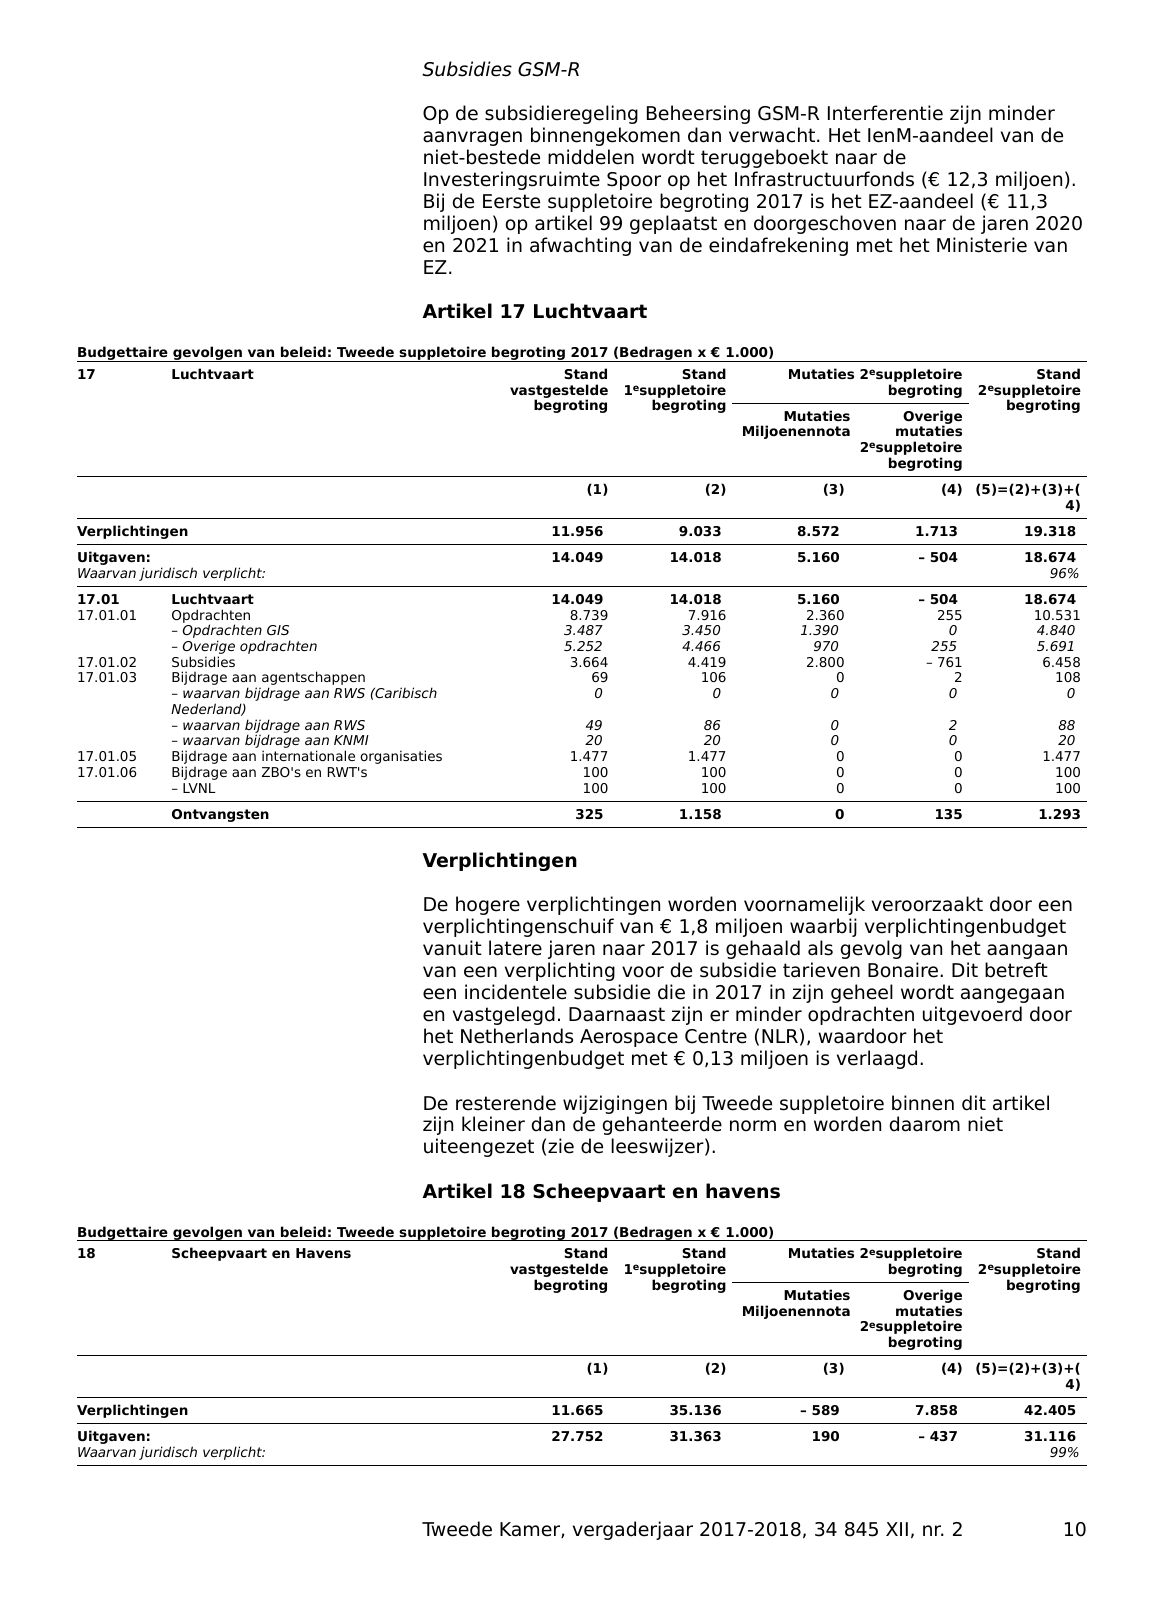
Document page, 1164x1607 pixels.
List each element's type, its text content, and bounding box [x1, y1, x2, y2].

table_cell 0 [850, 623, 968, 639]
table_cell Stand vastgestelde begroting [496, 362, 614, 476]
table_cell 9.033 [614, 519, 732, 544]
table_cell [165, 1356, 496, 1397]
text De hogere verplichtingen worden voornamelijk veroorzaakt door een verplichtingenschuif van € 1,8 miljoen waarbij verplichtingenbudget vanuit latere jaren naar 2017 is gehaald als gevolg van het aangaan van een verplichting voor de subsidie tarieven Bonaire. Dit betreft een incidentele subsidie die in 2017 in zijn geheel wordt aangegaan en vastgelegd. Daarnaast zijn er minder opdrachten uitgevoerd door het Netherlands Aerospace Centre (NLR), waardoor het verplichtingenbudget met € 0,13 miljoen is verlaagd. [422, 894, 1087, 1070]
table_cell 14.018 [614, 545, 732, 566]
table_cell 17.01 [77, 587, 165, 607]
table_cell Overige mutaties 2esuppletoire begroting [850, 1283, 968, 1355]
table_cell 49 [496, 718, 614, 733]
table_cell 1.477 [969, 749, 1087, 765]
table_cell Waarvan juridisch verplicht: [77, 566, 496, 586]
table_cell (3) [732, 477, 850, 518]
table_cell (2) [614, 477, 732, 518]
table_cell 5.691 [969, 639, 1087, 654]
table_cell 0 [732, 749, 850, 765]
table_cell Ontvangsten [165, 802, 496, 827]
table_cell Stand 2esuppletoire begroting [969, 1241, 1087, 1355]
table_cell 20 [614, 733, 732, 749]
subtitle Artikel 17 Luchtvaart [422, 301, 1087, 323]
table_cell 255 [850, 608, 968, 623]
table_cell 20 [969, 733, 1087, 749]
table_cell 4.840 [969, 623, 1087, 639]
table_cell 35.136 [614, 1398, 732, 1423]
table_cell 0 [969, 686, 1087, 717]
table_cell 0 [850, 733, 968, 749]
table_cell 2 [850, 718, 968, 733]
table_cell 5.160 [732, 587, 850, 607]
table_cell 18.674 [969, 545, 1087, 566]
table_cell [77, 639, 165, 654]
table_cell 108 [969, 670, 1087, 686]
table_cell [850, 1445, 968, 1465]
table_cell (4) [850, 1356, 968, 1397]
table_cell 100 [969, 765, 1087, 780]
table_cell 18 [77, 1241, 165, 1355]
table_cell 190 [732, 1424, 850, 1445]
table_cell 31.363 [614, 1424, 732, 1445]
table_cell [614, 566, 732, 586]
table_cell 8.572 [732, 519, 850, 544]
table_cell 0 [614, 686, 732, 717]
subtitle Subsidies GSM-R [422, 59, 1087, 81]
table_cell – 761 [850, 655, 968, 670]
table_cell Verplichtingen [77, 1398, 496, 1423]
table_cell Mutaties 2esuppletoire begroting [732, 1241, 968, 1282]
table_header Budgettaire gevolgen van beleid: Tweede suppletoire begroting 2017 (Bedragen x € 1.000) [77, 1224, 1087, 1240]
table_cell (4) [850, 477, 968, 518]
table_cell Overige mutaties 2esuppletoire begroting [850, 404, 968, 476]
table_cell [77, 780, 165, 801]
table_cell [77, 477, 165, 518]
table_cell 135 [850, 802, 968, 827]
table_cell 4.419 [614, 655, 732, 670]
table_cell Bijdrage aan ZBO's en RWT's [165, 765, 496, 780]
table_cell Verplichtingen [77, 519, 496, 544]
table_cell – waarvan bijdrage aan KNMI [165, 733, 496, 749]
table_cell 86 [614, 718, 732, 733]
table_cell 100 [969, 780, 1087, 801]
table_cell [614, 1445, 732, 1465]
table_cell 69 [496, 670, 614, 686]
table_cell 255 [850, 639, 968, 654]
table_cell 11.956 [496, 519, 614, 544]
table_cell Luchtvaart [165, 587, 496, 607]
table_cell [77, 686, 165, 717]
table_cell 0 [732, 802, 850, 827]
table_cell 0 [850, 686, 968, 717]
table_cell 0 [732, 670, 850, 686]
table_cell 5.160 [732, 545, 850, 566]
table_cell [77, 1356, 165, 1397]
table_cell – Opdrachten GIS [165, 623, 496, 639]
table_cell 1.390 [732, 623, 850, 639]
table_cell Stand vastgestelde begroting [496, 1241, 614, 1355]
table_cell 14.049 [496, 587, 614, 607]
table_cell (3) [732, 1356, 850, 1397]
table_cell Scheepvaart en Havens [165, 1241, 496, 1355]
table_cell 7.916 [614, 608, 732, 623]
table_cell 1.477 [614, 749, 732, 765]
table_cell 17.01.01 [77, 608, 165, 623]
table_cell 0 [850, 780, 968, 801]
table_cell [77, 733, 165, 749]
table_cell 17.01.05 [77, 749, 165, 765]
table_cell 3.450 [614, 623, 732, 639]
table_cell 100 [614, 765, 732, 780]
table_cell Luchtvaart [165, 362, 496, 476]
table_cell 17.01.02 [77, 655, 165, 670]
table_cell 100 [614, 780, 732, 801]
table_cell (5)=(2)+(3)+(4) [969, 1356, 1087, 1397]
table_cell Stand 1esuppletoire begroting [614, 362, 732, 476]
table_cell 0 [732, 733, 850, 749]
table_cell Mutaties Miljoenennota [732, 404, 850, 476]
table_cell 1.713 [850, 519, 968, 544]
text Op de subsidieregeling Beheersing GSM-R Interferentie zijn minder aanvragen binnengekomen dan verwacht. Het IenM-aandeel van de niet-bestede middelen wordt teruggeboekt naar de Investeringsruimte Spoor op het Infrastructuurfonds (€ 12,3 miljoen). Bij de Eerste suppletoire begroting 2017 is het EZ-aandeel (€ 11,3 miljoen) op artikel 99 geplaatst en doorgeschoven naar de jaren 2020 en 2021 in afwachting van de eindafrekening met het Ministerie van EZ. [422, 103, 1087, 279]
table_cell 100 [496, 765, 614, 780]
table_cell 6.458 [969, 655, 1087, 670]
text De resterende wijzigingen bij Tweede suppletoire binnen dit artikel zijn kleiner dan de gehanteerde norm en worden daarom niet uiteengezet (zie de leeswijzer). [422, 1092, 1087, 1158]
table_cell 99% [969, 1445, 1087, 1465]
table_cell [496, 1445, 614, 1465]
table_cell Mutaties 2esuppletoire begroting [732, 362, 968, 403]
table_cell [496, 566, 614, 586]
table_cell Uitgaven: [77, 1424, 496, 1445]
table_cell 100 [496, 780, 614, 801]
table_cell 31.116 [969, 1424, 1087, 1445]
table_cell 1.477 [496, 749, 614, 765]
table_cell 17.01.03 [77, 670, 165, 686]
subtitle Artikel 18 Scheepvaart en havens [422, 1181, 1087, 1202]
table_cell Mutaties Miljoenennota [732, 1283, 850, 1355]
table_cell (5)=(2)+(3)+(4) [969, 477, 1087, 518]
table_cell – 504 [850, 587, 968, 607]
table_cell 0 [732, 718, 850, 733]
table_cell 17 [77, 362, 165, 476]
table_cell 970 [732, 639, 850, 654]
table_cell – LVNL [165, 780, 496, 801]
table_cell (1) [496, 477, 614, 518]
table_cell – 504 [850, 545, 968, 566]
table_cell 11.665 [496, 1398, 614, 1423]
table_cell 0 [732, 686, 850, 717]
table_cell 27.752 [496, 1424, 614, 1445]
table_cell Opdrachten [165, 608, 496, 623]
table_cell 0 [496, 686, 614, 717]
table_cell – Overige opdrachten [165, 639, 496, 654]
table_cell – 437 [850, 1424, 968, 1445]
table_cell – 589 [732, 1398, 850, 1423]
table_cell (1) [496, 1356, 614, 1397]
table_cell [850, 566, 968, 586]
table_cell 3.664 [496, 655, 614, 670]
table_cell 2.360 [732, 608, 850, 623]
table_header Budgettaire gevolgen van beleid: Tweede suppletoire begroting 2017 (Bedragen x € 1.000) [77, 345, 1087, 361]
table_cell 2.800 [732, 655, 850, 670]
table_cell 3.487 [496, 623, 614, 639]
subtitle Verplichtingen [422, 850, 1087, 872]
table_cell 4.466 [614, 639, 732, 654]
table_cell 14.018 [614, 587, 732, 607]
table_cell [77, 623, 165, 639]
table_cell Subsidies [165, 655, 496, 670]
table_cell 14.049 [496, 545, 614, 566]
table_cell 18.674 [969, 587, 1087, 607]
table_cell 20 [496, 733, 614, 749]
table_cell 7.858 [850, 1398, 968, 1423]
table_cell 0 [732, 780, 850, 801]
table_cell 0 [850, 749, 968, 765]
table_cell 0 [732, 765, 850, 780]
table_cell 325 [496, 802, 614, 827]
table_cell – waarvan bijdrage aan RWS [165, 718, 496, 733]
table_cell [77, 802, 165, 827]
table_cell – waarvan bijdrage aan RWS (Caribisch Nederland) [165, 686, 496, 717]
table_cell (2) [614, 1356, 732, 1397]
table_cell 5.252 [496, 639, 614, 654]
table_cell 1.158 [614, 802, 732, 827]
table_cell 8.739 [496, 608, 614, 623]
table_cell 0 [850, 765, 968, 780]
table_cell Bijdrage aan agentschappen [165, 670, 496, 686]
table_cell 96% [969, 566, 1087, 586]
table_cell [732, 566, 850, 586]
table_cell 10.531 [969, 608, 1087, 623]
table_cell Stand 1esuppletoire begroting [614, 1241, 732, 1355]
table_cell Waarvan juridisch verplicht: [77, 1445, 496, 1465]
table_cell 106 [614, 670, 732, 686]
table_cell [165, 477, 496, 518]
table_cell 17.01.06 [77, 765, 165, 780]
table_cell Bijdrage aan internationale organisaties [165, 749, 496, 765]
table_cell 88 [969, 718, 1087, 733]
table_cell [732, 1445, 850, 1465]
table_cell 1.293 [969, 802, 1087, 827]
table_cell Stand 2esuppletoire begroting [969, 362, 1087, 476]
table_cell 19.318 [969, 519, 1087, 544]
table_cell 2 [850, 670, 968, 686]
table_cell Uitgaven: [77, 545, 496, 566]
table_cell [77, 718, 165, 733]
table_cell 42.405 [969, 1398, 1087, 1423]
